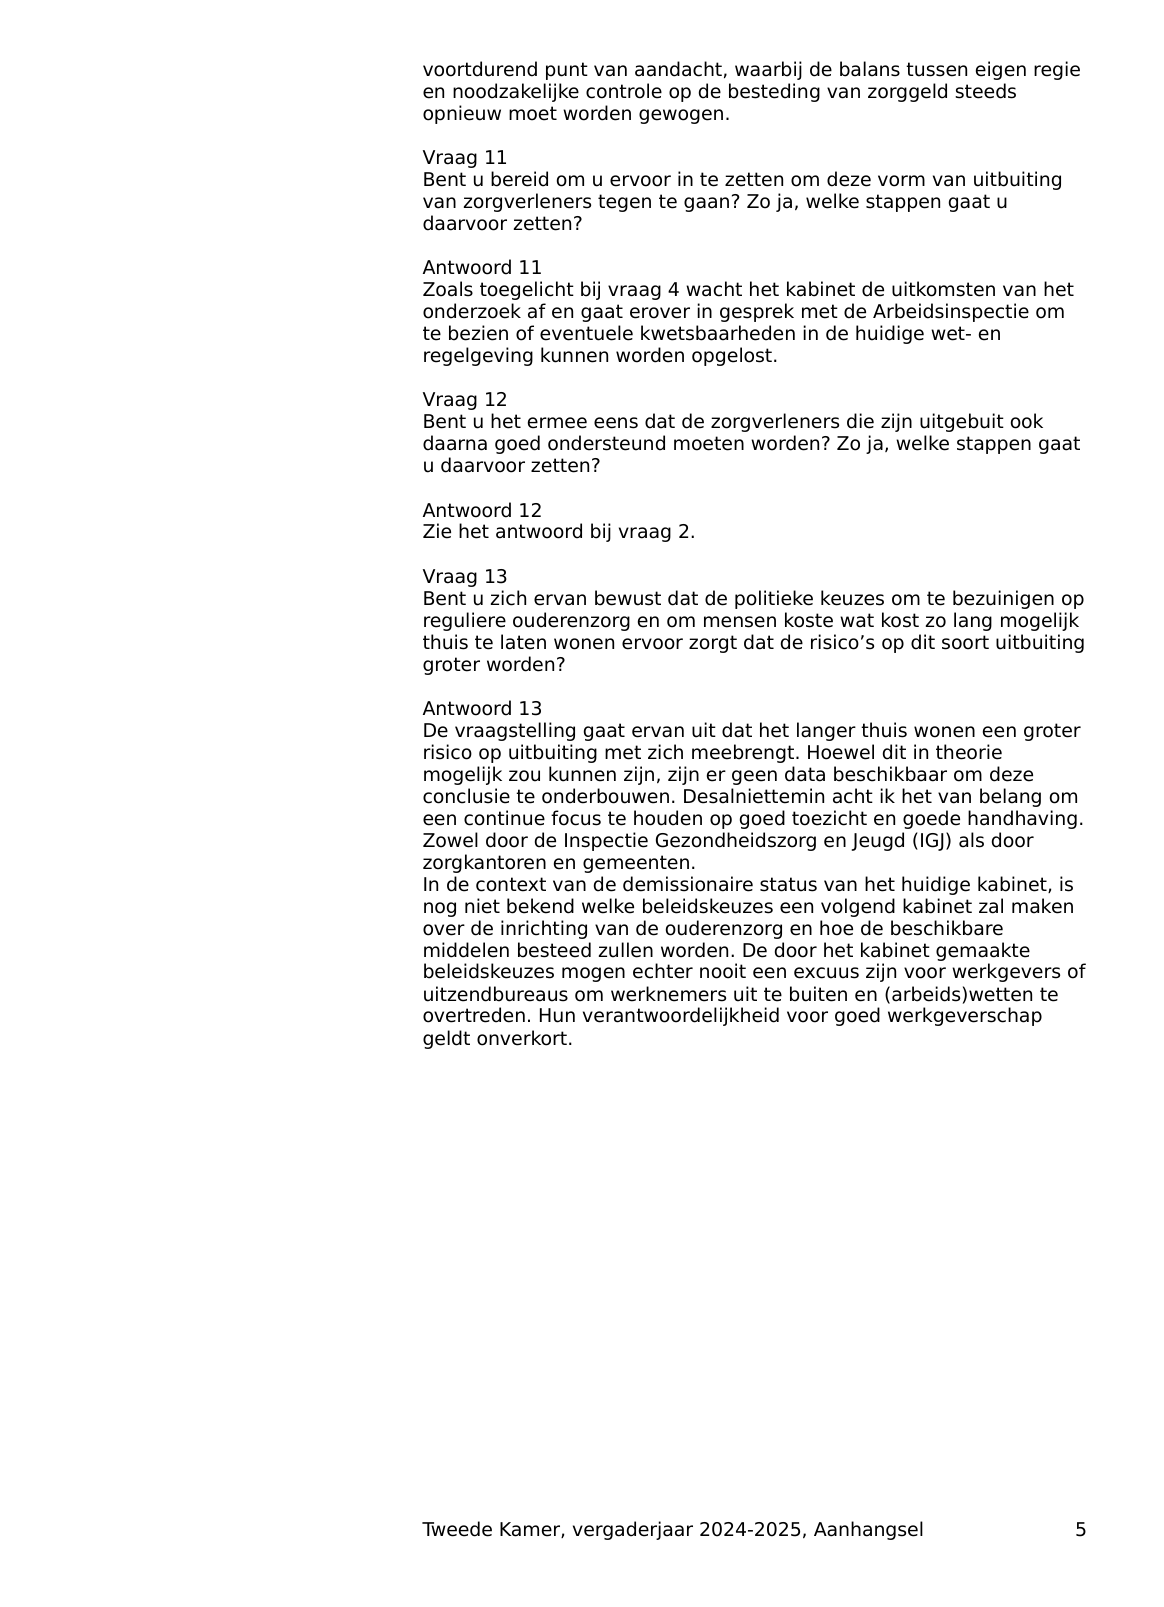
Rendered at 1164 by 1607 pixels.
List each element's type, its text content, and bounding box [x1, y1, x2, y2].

text Bent u bereid om u ervoor in te zetten om deze vorm van uitbuiting van zorgverleners tegen te gaan? Zo ja, welke stappen gaat u daarvoor zetten? [422, 169, 1087, 235]
text Vraag 13 [422, 566, 1087, 588]
text Vraag 11 [422, 147, 1087, 169]
text Vraag 12 [422, 389, 1087, 411]
text In de context van de demissionaire status van het huidige kabinet, is nog niet bekend welke beleidskeuzes een volgend kabinet zal maken over de inrichting van de ouderenzorg en hoe de beschikbare middelen besteed zullen worden. De door het kabinet gemaakte beleidskeuzes mogen echter nooit een excuus zijn voor werkgevers of uitzendbureaus om werknemers uit te buiten en (arbeids)wetten te overtreden. Hun verantwoordelijkheid voor goed werkgeverschap geldt onverkort. [422, 873, 1087, 1049]
text Zoals toegelicht bij vraag 4 wacht het kabinet de uitkomsten van het onderzoek af en gaat erover in gesprek met de Arbeidsinspectie om te bezien of eventuele kwetsbaarheden in de huidige wet- en regelgeving kunnen worden opgelost. [422, 279, 1087, 367]
text Bent u het ermee eens dat de zorgverleners die zijn uitgebuit ook daarna goed ondersteund moeten worden? Zo ja, welke stappen gaat u daarvoor zetten? [422, 411, 1087, 477]
text Antwoord 13 [422, 698, 1087, 720]
text Antwoord 11 [422, 257, 1087, 279]
text Antwoord 12 [422, 499, 1087, 521]
text Zie het antwoord bij vraag 2. [422, 521, 1087, 543]
text De vraagstelling gaat ervan uit dat het langer thuis wonen een groter risico op uitbuiting met zich meebrengt. Hoewel dit in theorie mogelijk zou kunnen zijn, zijn er geen data beschikbaar om deze conclusie te onderbouwen. Desalniettemin acht ik het van belang om een continue focus te houden op goed toezicht en goede handhaving. Zowel door de Inspectie Gezondheidszorg en Jeugd (IGJ) als door zorgkantoren en gemeenten. [422, 720, 1087, 873]
text Bent u zich ervan bewust dat de politieke keuzes om te bezuinigen op reguliere ouderenzorg en om mensen koste wat kost zo lang mogelijk thuis te laten wonen ervoor zorgt dat de risico’s op dit soort uitbuiting groter worden? [422, 588, 1087, 676]
text voortdurend punt van aandacht, waarbij de balans tussen eigen regie en noodzakelijke controle op de besteding van zorggeld steeds opnieuw moet worden gewogen. [422, 59, 1087, 125]
